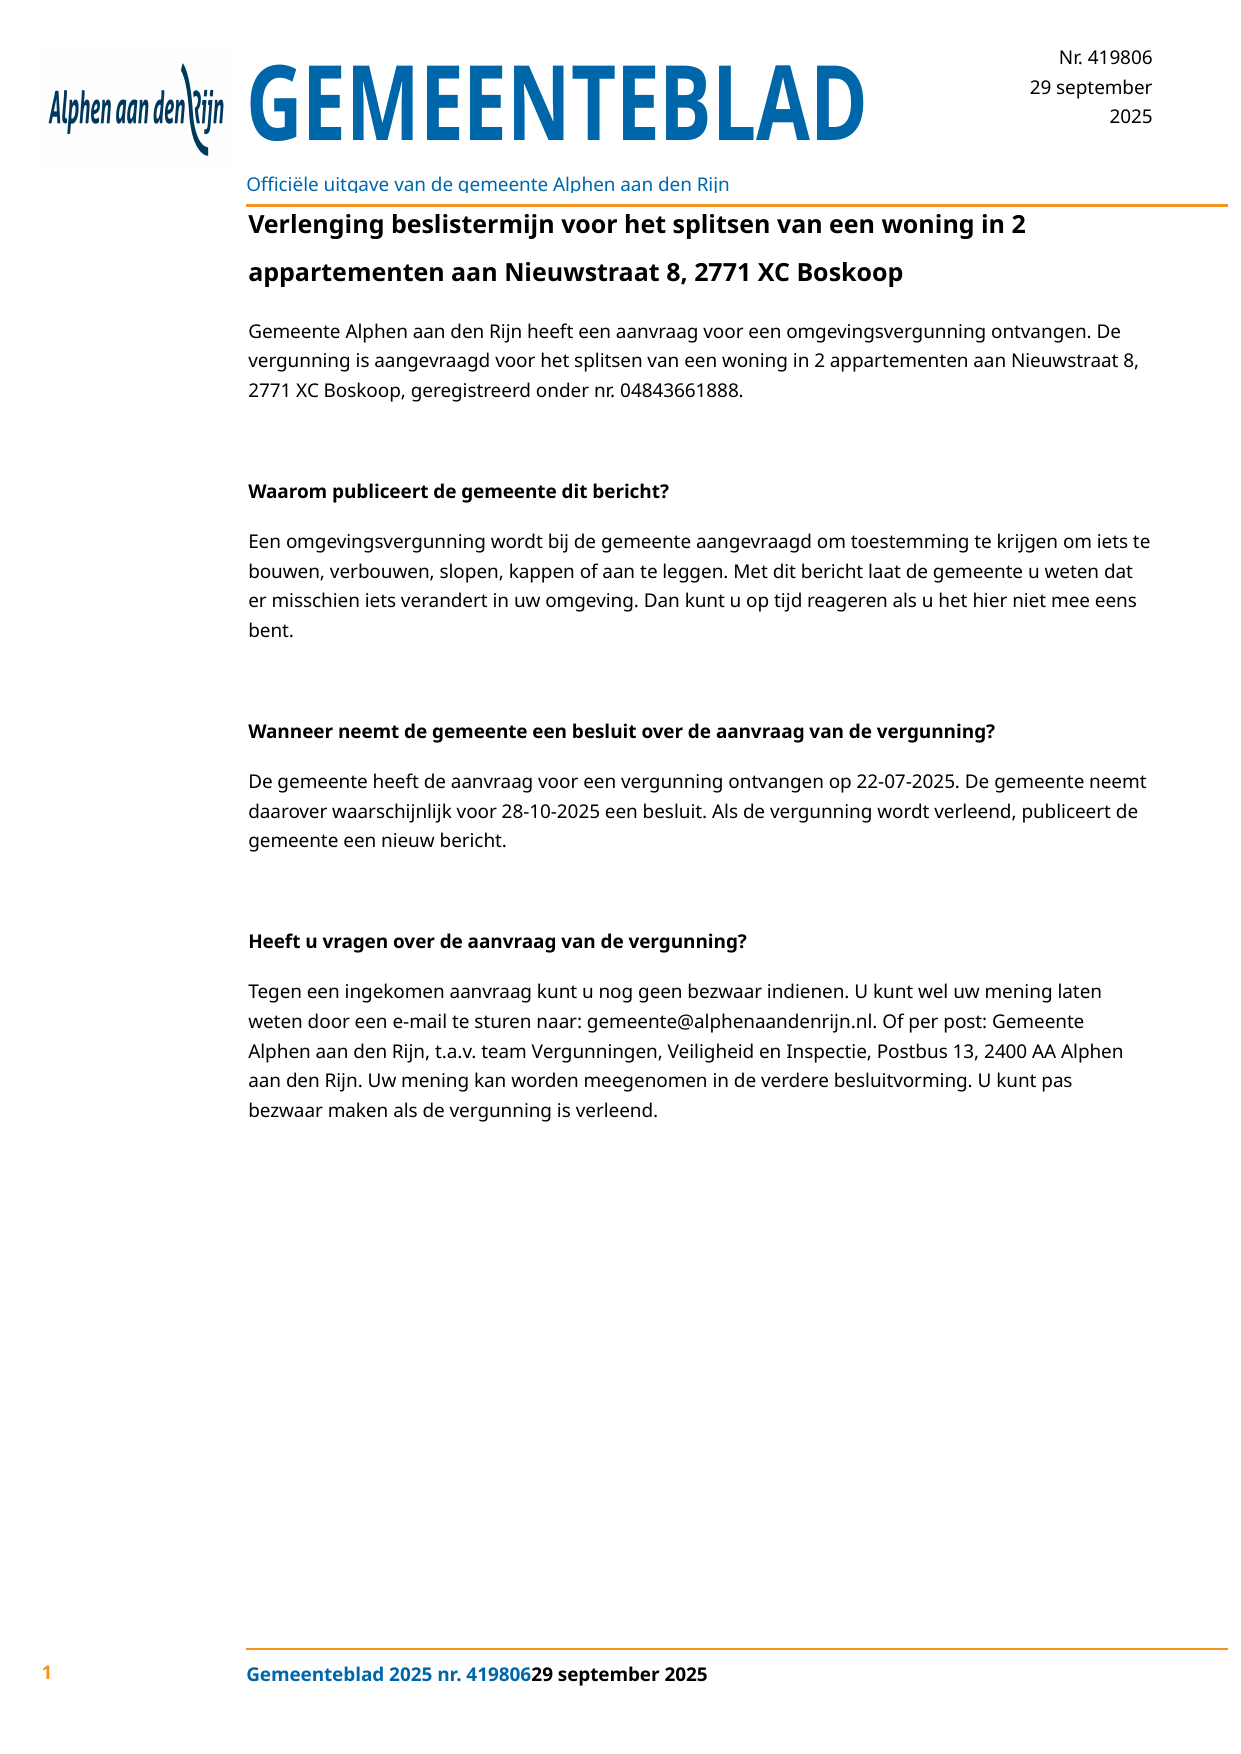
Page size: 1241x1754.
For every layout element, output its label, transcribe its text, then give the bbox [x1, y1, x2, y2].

text Waarom publiceert de gemeente dit bericht? [248, 478, 1152, 504]
text Tegen een ingekomen aanvraag kunt u nog geen bezwaar indienen. U kunt wel uw mening laten weten door een e-mail te sturen naar: gemeente@alphenaandenrijn.nl. Of per post: Gemeente Alphen aan den Rijn, t.a.v. team Vergunningen, Veiligheid en Inspectie, Postbus 13, 2400 AA Alphen aan den Rijn. Uw mening kan worden meegenomen in de verdere besluitvorming. U kunt pas bezwaar maken als de vergunning is verleend. [248, 979, 1152, 1123]
text Een omgevingsvergunning wordt bij de gemeente aangevraagd om toestemming te krijgen om iets te bouwen, verbouwen, slopen, kappen of aan te leggen. Met dit bericht laat de gemeente u weten dat er misschien iets verandert in uw omgeving. Dan kunt u op tijd reageren als u het hier niet mee eens bent. [248, 528, 1152, 643]
picture [41, 47, 231, 172]
text Gemeente Alphen aan den Rijn heeft een aanvraag voor een omgevingsvergunning ontvangen. De vergunning is aangevraagd voor het splitsen van een woning in 2 appartementen aan Nieuwstraat 8, 2771 XC Boskoop, geregistreerd onder nr. 04843661888. [248, 318, 1152, 403]
text De gemeente heeft de aanvraag voor een vergunning ontvangen op 22-07-2025. De gemeente neemt daarover waarschijnlijk voor 28-10-2025 een besluit. Als de vergunning wordt verleend, publiceert de gemeente een nieuw bericht. [248, 768, 1152, 853]
text Verlenging beslistermijn voor het splitsen van een woning in 2 appartementen aan Nieuwstraat 8, 2771 XC Boskoop [248, 207, 1152, 288]
text Heeft u vragen over de aanvraag van de vergunning? [248, 928, 1152, 954]
text Wanneer neemt de gemeente een besluit over de aanvraag van de vergunning? [248, 718, 1152, 744]
